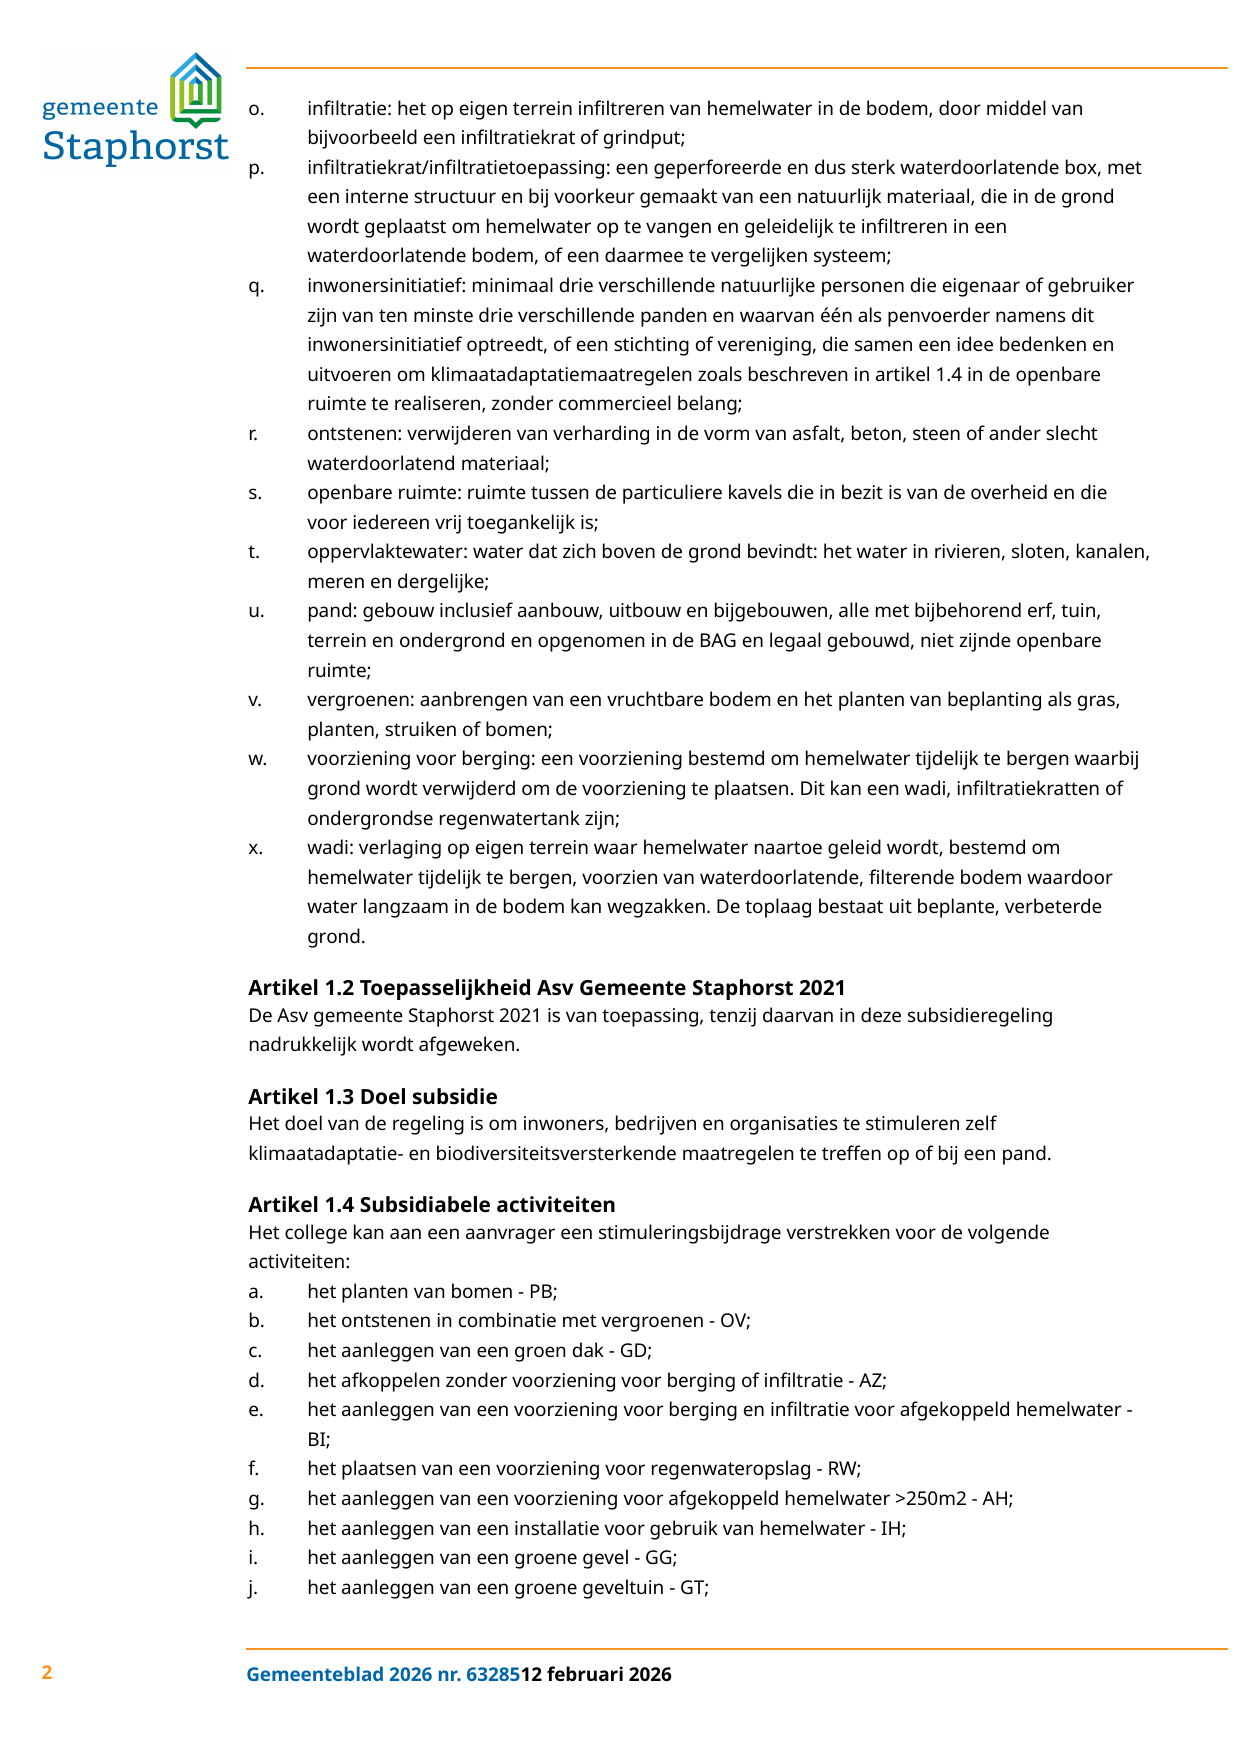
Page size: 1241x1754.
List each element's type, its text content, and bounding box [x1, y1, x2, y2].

list pand: gebouw inclusief aanbouw, uitbouw en bijgebouwen, alle met bijbehorend erf, tuin, terrein en ondergrond en opgenomen in de BAG en legaal gebouwd, niet zijnde openbare ruimte; [248, 598, 1152, 683]
list het plaatsen van een voorziening voor regenwateropslag - RW; [248, 1456, 1152, 1481]
list vergroenen: aanbrengen van een vruchtbare bodem en het planten van beplanting als gras, planten, struiken of bomen; [248, 686, 1152, 742]
list inwonersinitiatief: minimaal drie verschillende natuurlijke personen die eigenaar of gebruiker zijn van ten minste drie verschillende panden en waarvan één als penvoerder namens dit inwonersinitiatief optreedt, of een stichting of vereniging, die samen een idee bedenken en uitvoeren om klimaatadaptatiemaatregelen zoals beschreven in artikel 1.4 in de openbare ruimte te realiseren, zonder commercieel belang; [248, 272, 1152, 416]
list het aanleggen van een voorziening voor berging en infiltratie voor afgekoppeld hemelwater - BI; [248, 1396, 1152, 1452]
list voorziening voor berging: een voorziening bestemd om hemelwater tijdelijk te bergen waarbij grond wordt verwijderd om de voorziening te plaatsen. Dit kan een wadi, infiltratiekratten of ondergrondse regenwatertank zijn; [248, 746, 1152, 831]
list ontstenen: verwijderen van verharding in de vorm van asfalt, beton, steen of ander slecht waterdoorlatend materiaal; [248, 420, 1152, 476]
list het aanleggen van een groen dak - GD; [248, 1337, 1152, 1363]
list infiltratie: het op eigen terrein infiltreren van hemelwater in de bodem, door middel van bijvoorbeeld een infiltratiekrat of grindput; [248, 95, 1152, 150]
list oppervlaktewater: water dat zich boven de grond bevindt: het water in rivieren, sloten, kanalen, meren en dergelijke; [248, 538, 1152, 594]
picture [41, 47, 231, 172]
list infiltratiekrat/infiltratietoepassing: een geperforeerde en dus sterk waterdoorlatende box, met een interne structuur en bij voorkeur gemaakt van een natuurlijk materiaal, die in de grond wordt geplaatst om hemelwater op te vangen en geleidelijk te infiltreren in een waterdoorlatende bodem, of een daarmee te vergelijken systeem; [248, 154, 1152, 268]
text Het college kan aan een aanvrager een stimuleringsbijdrage verstrekken voor de volgende activiteiten: [248, 1219, 1152, 1274]
list het ontstenen in combinatie met vergroenen - OV; [248, 1308, 1152, 1333]
text Het doel van de regeling is om inwoners, bedrijven en organisaties te stimuleren zelf klimaatadaptatie- en biodiversiteitsversterkende maatregelen te treffen op of bij een pand. [248, 1110, 1152, 1166]
list wadi: verlaging op eigen terrein waar hemelwater naartoe geleid wordt, bestemd om hemelwater tijdelijk te bergen, voorzien van waterdoorlatende, filterende bodem waardoor water langzaam in de bodem kan wegzakken. De toplaag bestaat uit beplante, verbeterde grond. [248, 834, 1152, 949]
text Artikel 1.2 Toepasselijkheid Asv Gemeente Staphorst 2021 [248, 973, 1152, 1002]
list het aanleggen van een installatie voor gebruik van hemelwater - IH; [248, 1515, 1152, 1540]
text De Asv gemeente Staphorst 2021 is van toepassing, tenzij daarvan in deze subsidieregeling nadrukkelijk wordt afgeweken. [248, 1002, 1152, 1057]
text Artikel 1.3 Doel subsidie [248, 1082, 1152, 1110]
list het aanleggen van een voorziening voor afgekoppeld hemelwater >250m2 - AH; [248, 1485, 1152, 1511]
list het planten van bomen - PB; [248, 1278, 1152, 1304]
list het aanleggen van een groene gevel - GG; [248, 1544, 1152, 1570]
list openbare ruimte: ruimte tussen de particuliere kavels die in bezit is van de overheid en die voor iedereen vrij toegankelijk is; [248, 479, 1152, 535]
text Artikel 1.4 Subsidiabele activiteiten [248, 1190, 1152, 1219]
list het aanleggen van een groene geveltuin - GT; [248, 1574, 1152, 1599]
list het afkoppelen zonder voorziening voor berging of infiltratie - AZ; [248, 1367, 1152, 1392]
